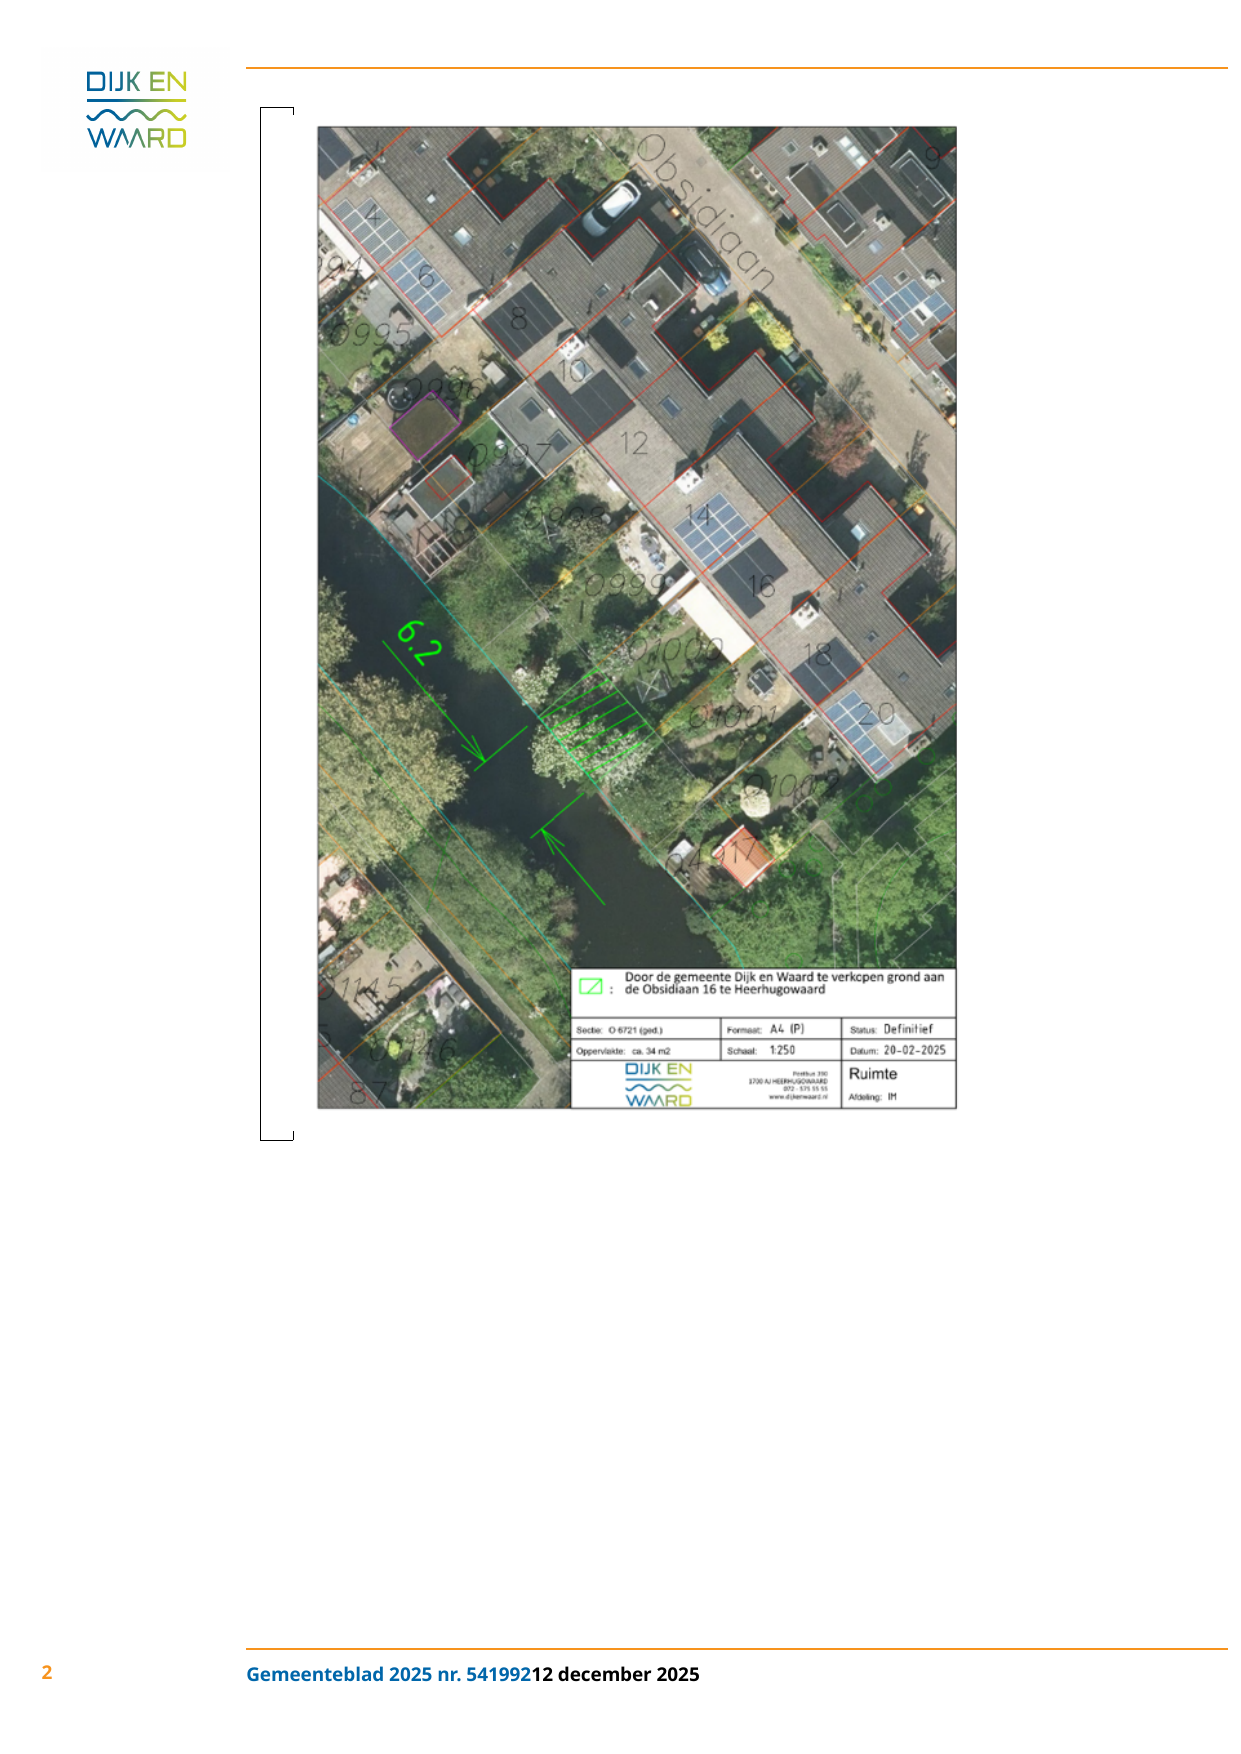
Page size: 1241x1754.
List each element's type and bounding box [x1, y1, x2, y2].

picture [41, 47, 231, 172]
picture [268, 115, 1037, 1131]
